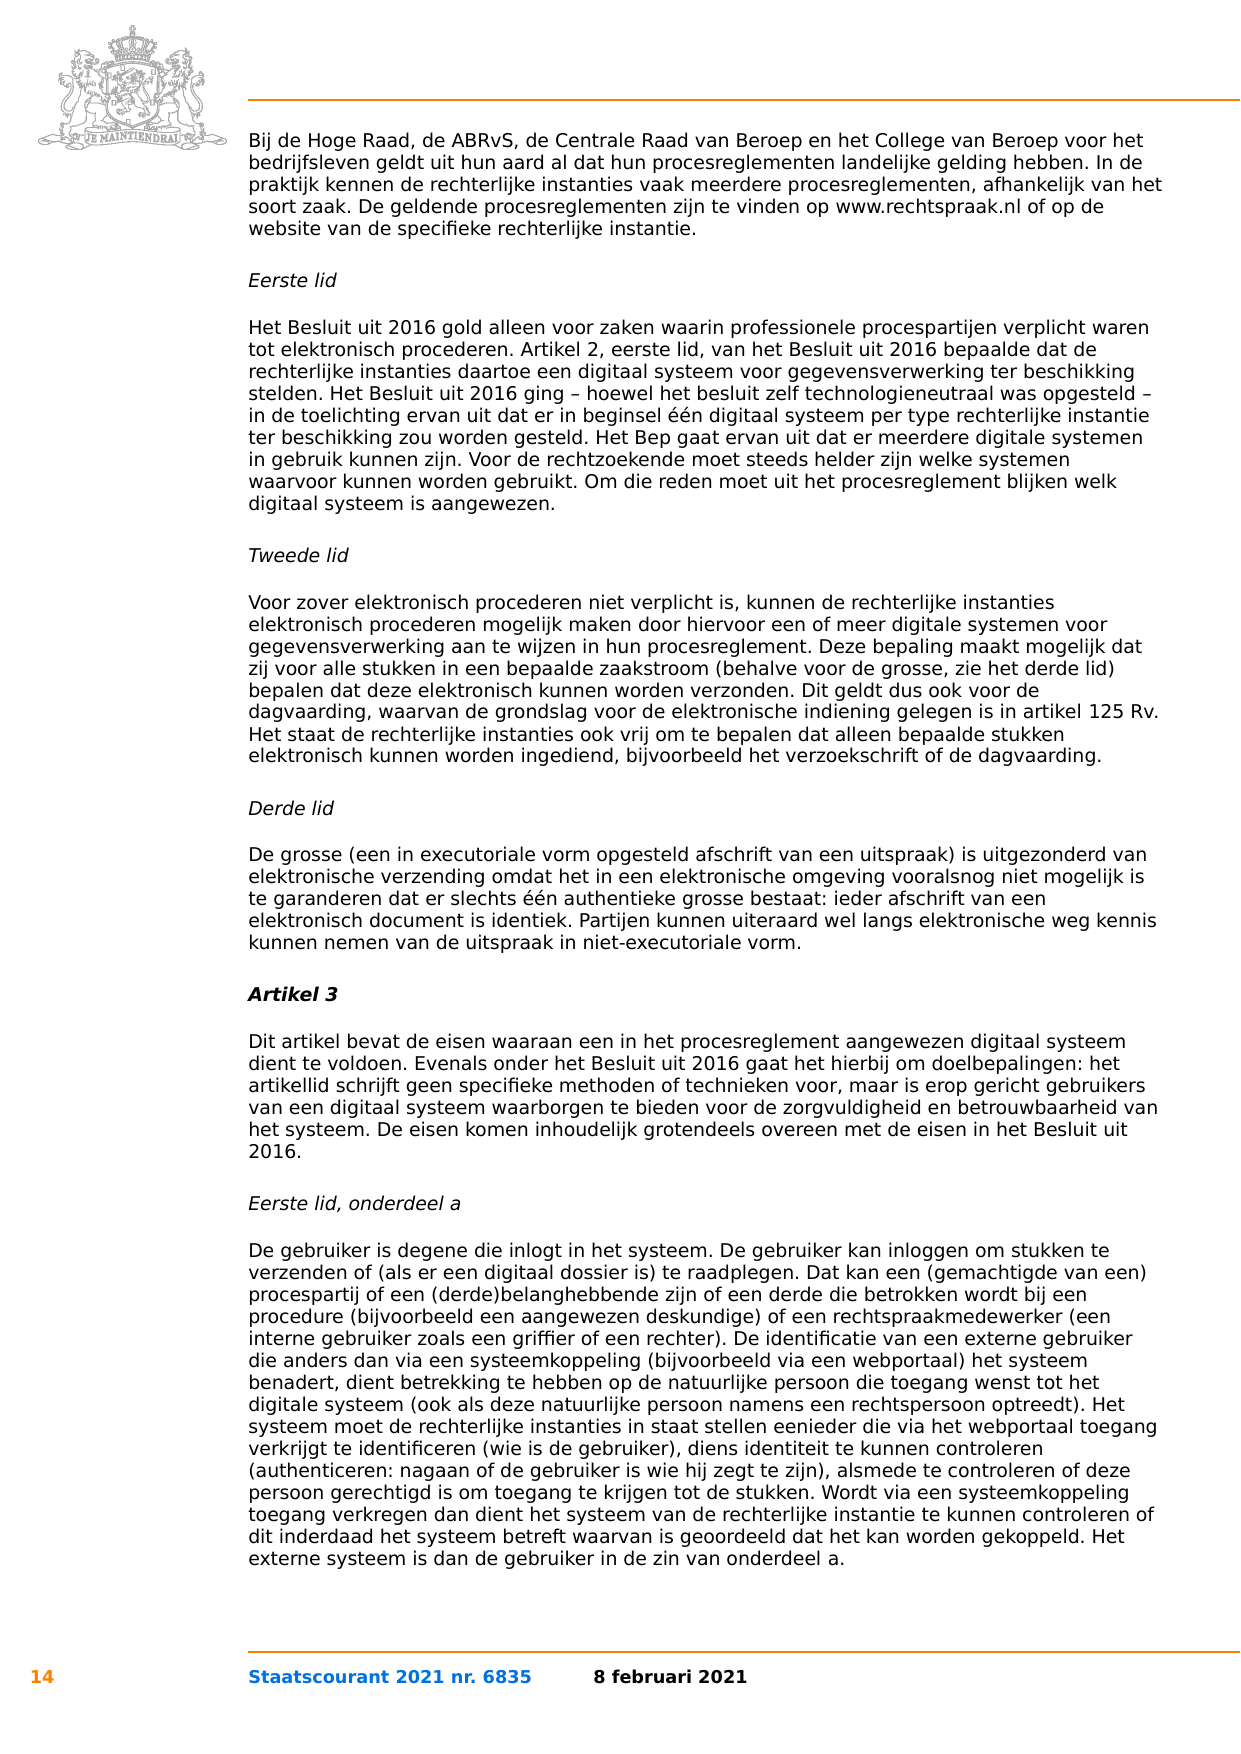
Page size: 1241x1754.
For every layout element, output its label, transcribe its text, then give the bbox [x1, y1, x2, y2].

subtitle Artikel 3 [248, 984, 1163, 1006]
subtitle Eerste lid, onderdeel a [248, 1193, 1163, 1215]
subtitle Eerste lid [248, 270, 1163, 292]
text De gebruiker is degene die inlogt in het systeem. De gebruiker kan inloggen om stukken te verzenden of (als er een digitaal dossier is) te raadplegen. Dat kan een (gemachtigde van een) procespartij of een (derde)belanghebbende zijn of een derde die betrokken wordt bij een procedure (bijvoorbeeld een aangewezen deskundige) of een rechtspraakmedewerker (een interne gebruiker zoals een griffier of een rechter). De identificatie van een externe gebruiker die anders dan via een systeemkoppeling (bijvoorbeeld via een webportaal) het systeem benadert, dient betrekking te hebben op de natuurlijke persoon die toegang wenst tot het digitale systeem (ook als deze natuurlijke persoon namens een rechtspersoon optreedt). Het systeem moet de rechterlijke instanties in staat stellen eenieder die via het webportaal toegang verkrijgt te identificeren (wie is de gebruiker), diens identiteit te kunnen controleren (authenticeren: nagaan of de gebruiker is wie hij zegt te zijn), alsmede te controleren of deze persoon gerechtigd is om toegang te krijgen tot de stukken. Wordt via een systeemkoppeling toegang verkregen dan dient het systeem van de rechterlijke instantie te kunnen controleren of dit inderdaad het systeem betreft waarvan is geoordeeld dat het kan worden gekoppeld. Het externe systeem is dan de gebruiker in de zin van onderdeel a. [248, 1240, 1163, 1570]
picture [38, 25, 227, 150]
text Bij de Hoge Raad, de ABRvS, de Centrale Raad van Beroep en het College van Beroep voor het bedrijfsleven geldt uit hun aard al dat hun procesreglementen landelijke gelding hebben. In de praktijk kennen de rechterlijke instanties vaak meerdere procesreglementen, afhankelijk van het soort zaak. De geldende procesreglementen zijn te vinden op www.rechtspraak.nl of op de website van de specifieke rechterlijke instantie. [248, 130, 1163, 240]
text Dit artikel bevat de eisen waaraan een in het procesreglement aangewezen digitaal systeem dient te voldoen. Evenals onder het Besluit uit 2016 gaat het hierbij om doelbepalingen: het artikellid schrijft geen specifieke methoden of technieken voor, maar is erop gericht gebruikers van een digitaal systeem waarborgen te bieden voor de zorgvuldigheid en betrouwbaarheid van het systeem. De eisen komen inhoudelijk grotendeels overeen met de eisen in het Besluit uit 2016. [248, 1031, 1163, 1163]
text Voor zover elektronisch procederen niet verplicht is, kunnen de rechterlijke instanties elektronisch procederen mogelijk maken door hiervoor een of meer digitale systemen voor gegevensverwerking aan te wijzen in hun procesreglement. Deze bepaling maakt mogelijk dat zij voor alle stukken in een bepaalde zaakstroom (behalve voor de grosse, zie het derde lid) bepalen dat deze elektronisch kunnen worden verzonden. Dit geldt dus ook voor de dagvaarding, waarvan de grondslag voor de elektronische indiening gelegen is in artikel 125 Rv. Het staat de rechterlijke instanties ook vrij om te bepalen dat alleen bepaalde stukken elektronisch kunnen worden ingediend, bijvoorbeeld het verzoekschrift of de dagvaarding. [248, 592, 1163, 767]
subtitle Derde lid [248, 797, 1163, 819]
subtitle Tweede lid [248, 544, 1163, 567]
text De grosse (een in executoriale vorm opgesteld afschrift van een uitspraak) is uitgezonderd van elektronische verzending omdat het in een elektronische omgeving vooralsnog niet mogelijk is te garanderen dat er slechts één authentieke grosse bestaat: ieder afschrift van een elektronisch document is identiek. Partijen kunnen uiteraard wel langs elektronische weg kennis kunnen nemen van de uitspraak in niet-executoriale vorm. [248, 844, 1163, 954]
text Het Besluit uit 2016 gold alleen voor zaken waarin professionele procespartijen verplicht waren tot elektronisch procederen. Artikel 2, eerste lid, van het Besluit uit 2016 bepaalde dat de rechterlijke instanties daartoe een digitaal systeem voor gegevensverwerking ter beschikking stelden. Het Besluit uit 2016 ging – hoewel het besluit zelf technologieneutraal was opgesteld – in de toelichting ervan uit dat er in beginsel één digitaal systeem per type rechterlijke instantie ter beschikking zou worden gesteld. Het Bep gaat ervan uit dat er meerdere digitale systemen in gebruik kunnen zijn. Voor de rechtzoekende moet steeds helder zijn welke systemen waarvoor kunnen worden gebruikt. Om die reden moet uit het procesreglement blijken welk digitaal systeem is aangewezen. [248, 317, 1163, 514]
